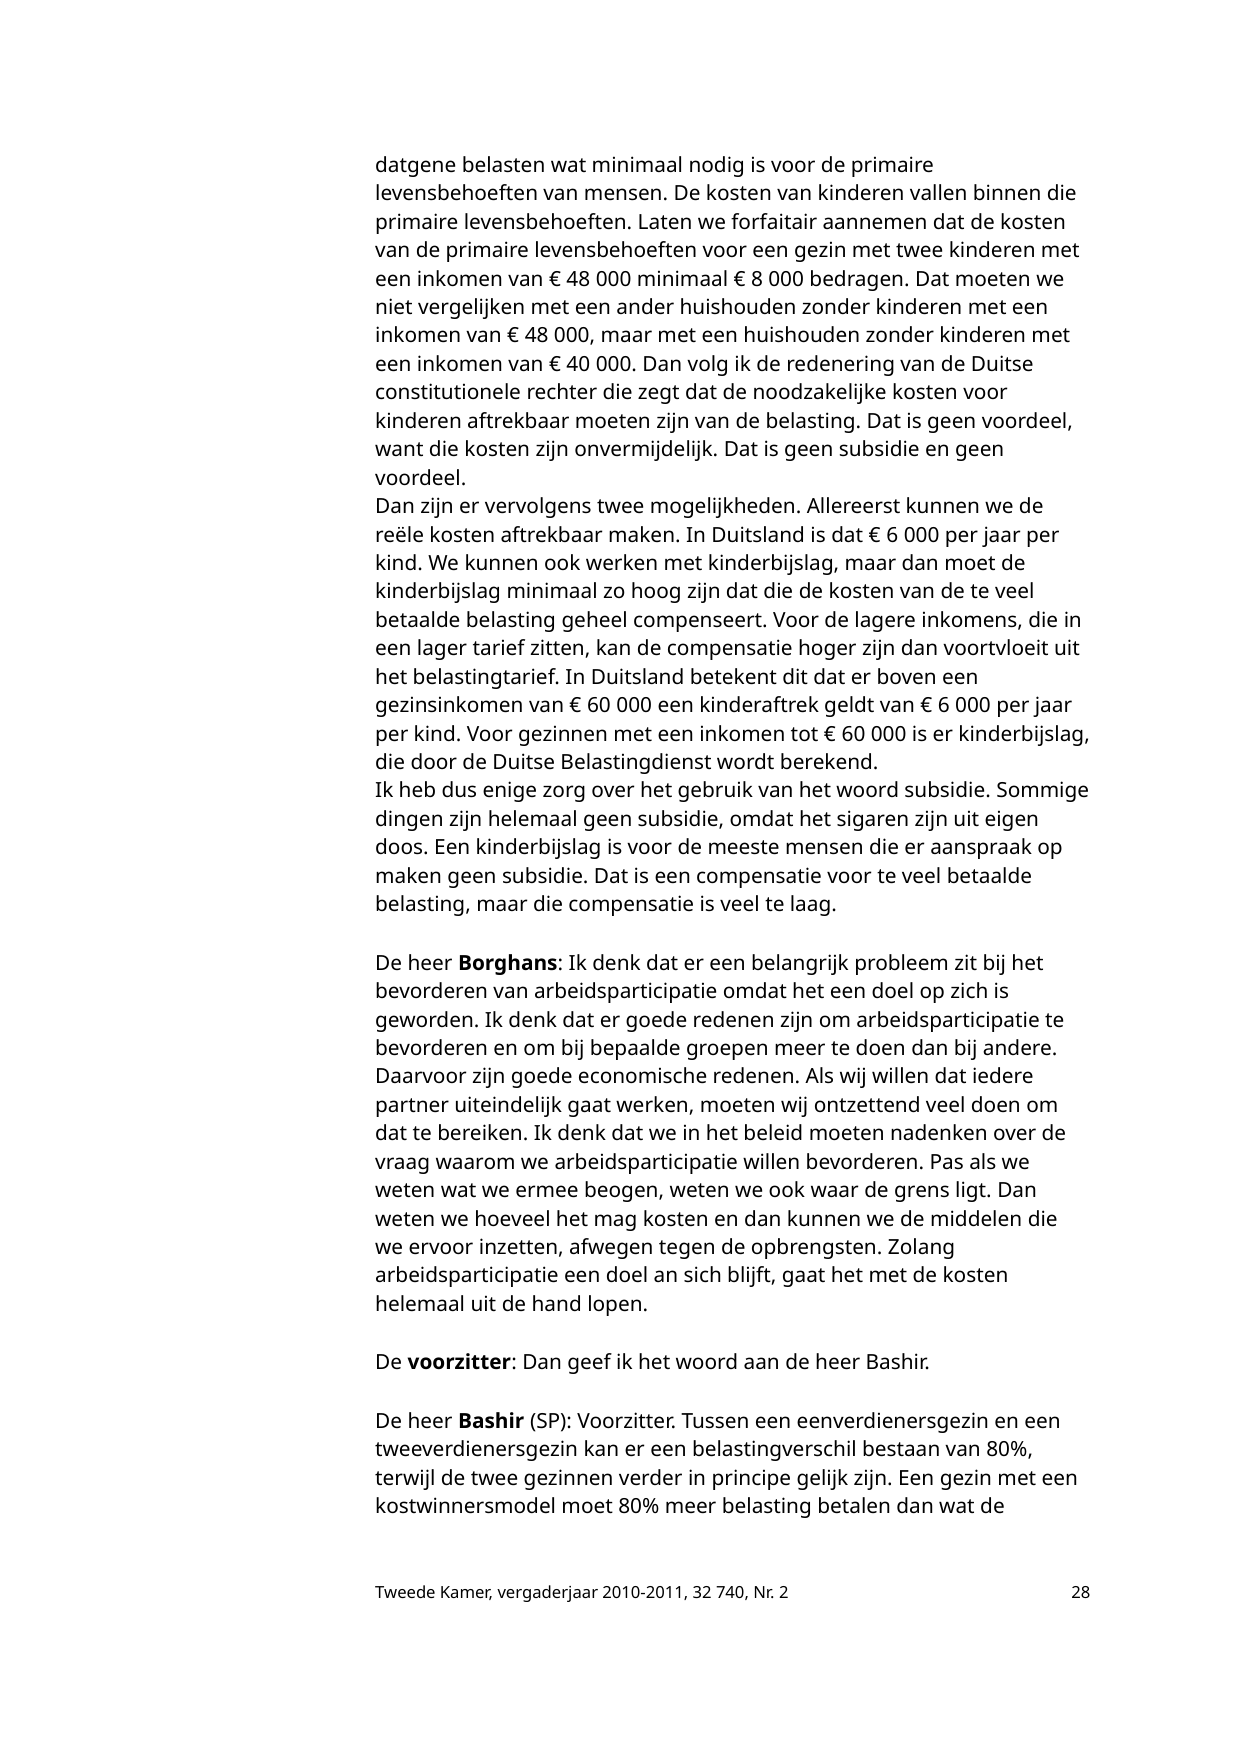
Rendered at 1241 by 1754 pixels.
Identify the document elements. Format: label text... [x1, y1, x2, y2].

text datgene belasten wat minimaal nodig is voor de primaire levensbehoeften van mensen. De kosten van kinderen vallen binnen die primaire levensbehoeften. Laten we forfaitair aannemen dat de kosten van de primaire levensbehoeften voor een gezin met twee kinderen met een inkomen van € 48 000 minimaal € 8 000 bedragen. Dat moeten we niet vergelijken met een ander huishouden zonder kinderen met een inkomen van € 48 000, maar met een huishouden zonder kinderen met een inkomen van € 40 000. Dan volg ik de redenering van de Duitse constitutionele rechter die zegt dat de noodzakelijke kosten voor kinderen aftrekbaar moeten zijn van de belasting. Dat is geen voordeel, want die kosten zijn onvermijdelijk. Dat is geen subsidie en geen voordeel. [375, 150, 1090, 491]
text De heer Bashir (SP): Voorzitter. Tussen een eenverdienersgezin en een tweeverdienersgezin kan er een belastingverschil bestaan van 80%, terwijl de twee gezinnen verder in principe gelijk zijn. Een gezin met een kostwinnersmodel moet 80% meer belasting betalen dan wat de [375, 1406, 1090, 1520]
text Dan zijn er vervolgens twee mogelijkheden. Allereerst kunnen we de reële kosten aftrekbaar maken. In Duitsland is dat € 6 000 per jaar per kind. We kunnen ook werken met kinderbijslag, maar dan moet de kinderbijslag minimaal zo hoog zijn dat die de kosten van de te veel betaalde belasting geheel compenseert. Voor de lagere inkomens, die in een lager tarief zitten, kan de compensatie hoger zijn dan voortvloeit uit het belastingtarief. In Duitsland betekent dit dat er boven een gezinsinkomen van € 60 000 een kinderaftrek geldt van € 6 000 per jaar per kind. Voor gezinnen met een inkomen tot € 60 000 is er kinderbijslag, die door de Duitse Belastingdienst wordt berekend. [375, 491, 1090, 776]
text Ik heb dus enige zorg over het gebruik van het woord subsidie. Sommige dingen zijn helemaal geen subsidie, omdat het sigaren zijn uit eigen doos. Een kinderbijslag is voor de meeste mensen die er aanspraak op maken geen subsidie. Dat is een compensatie voor te veel betaalde belasting, maar die compensatie is veel te laag. [375, 776, 1090, 918]
text De voorzitter: Dan geef ik het woord aan de heer Bashir. [375, 1347, 1090, 1376]
text De heer Borghans: Ik denk dat er een belangrijk probleem zit bij het bevorderen van arbeidsparticipatie omdat het een doel op zich is geworden. Ik denk dat er goede redenen zijn om arbeidsparticipatie te bevorderen en om bij bepaalde groepen meer te doen dan bij andere. Daarvoor zijn goede economische redenen. Als wij willen dat iedere partner uiteindelijk gaat werken, moeten wij ontzettend veel doen om dat te bereiken. Ik denk dat we in het beleid moeten nadenken over de vraag waarom we arbeidsparticipatie willen bevorderen. Pas als we weten wat we ermee beogen, weten we ook waar de grens ligt. Dan weten we hoeveel het mag kosten en dan kunnen we de middelen die we ervoor inzetten, afwegen tegen de opbrengsten. Zolang arbeidsparticipatie een doel an sich blijft, gaat het met de kosten helemaal uit de hand lopen. [375, 948, 1090, 1317]
